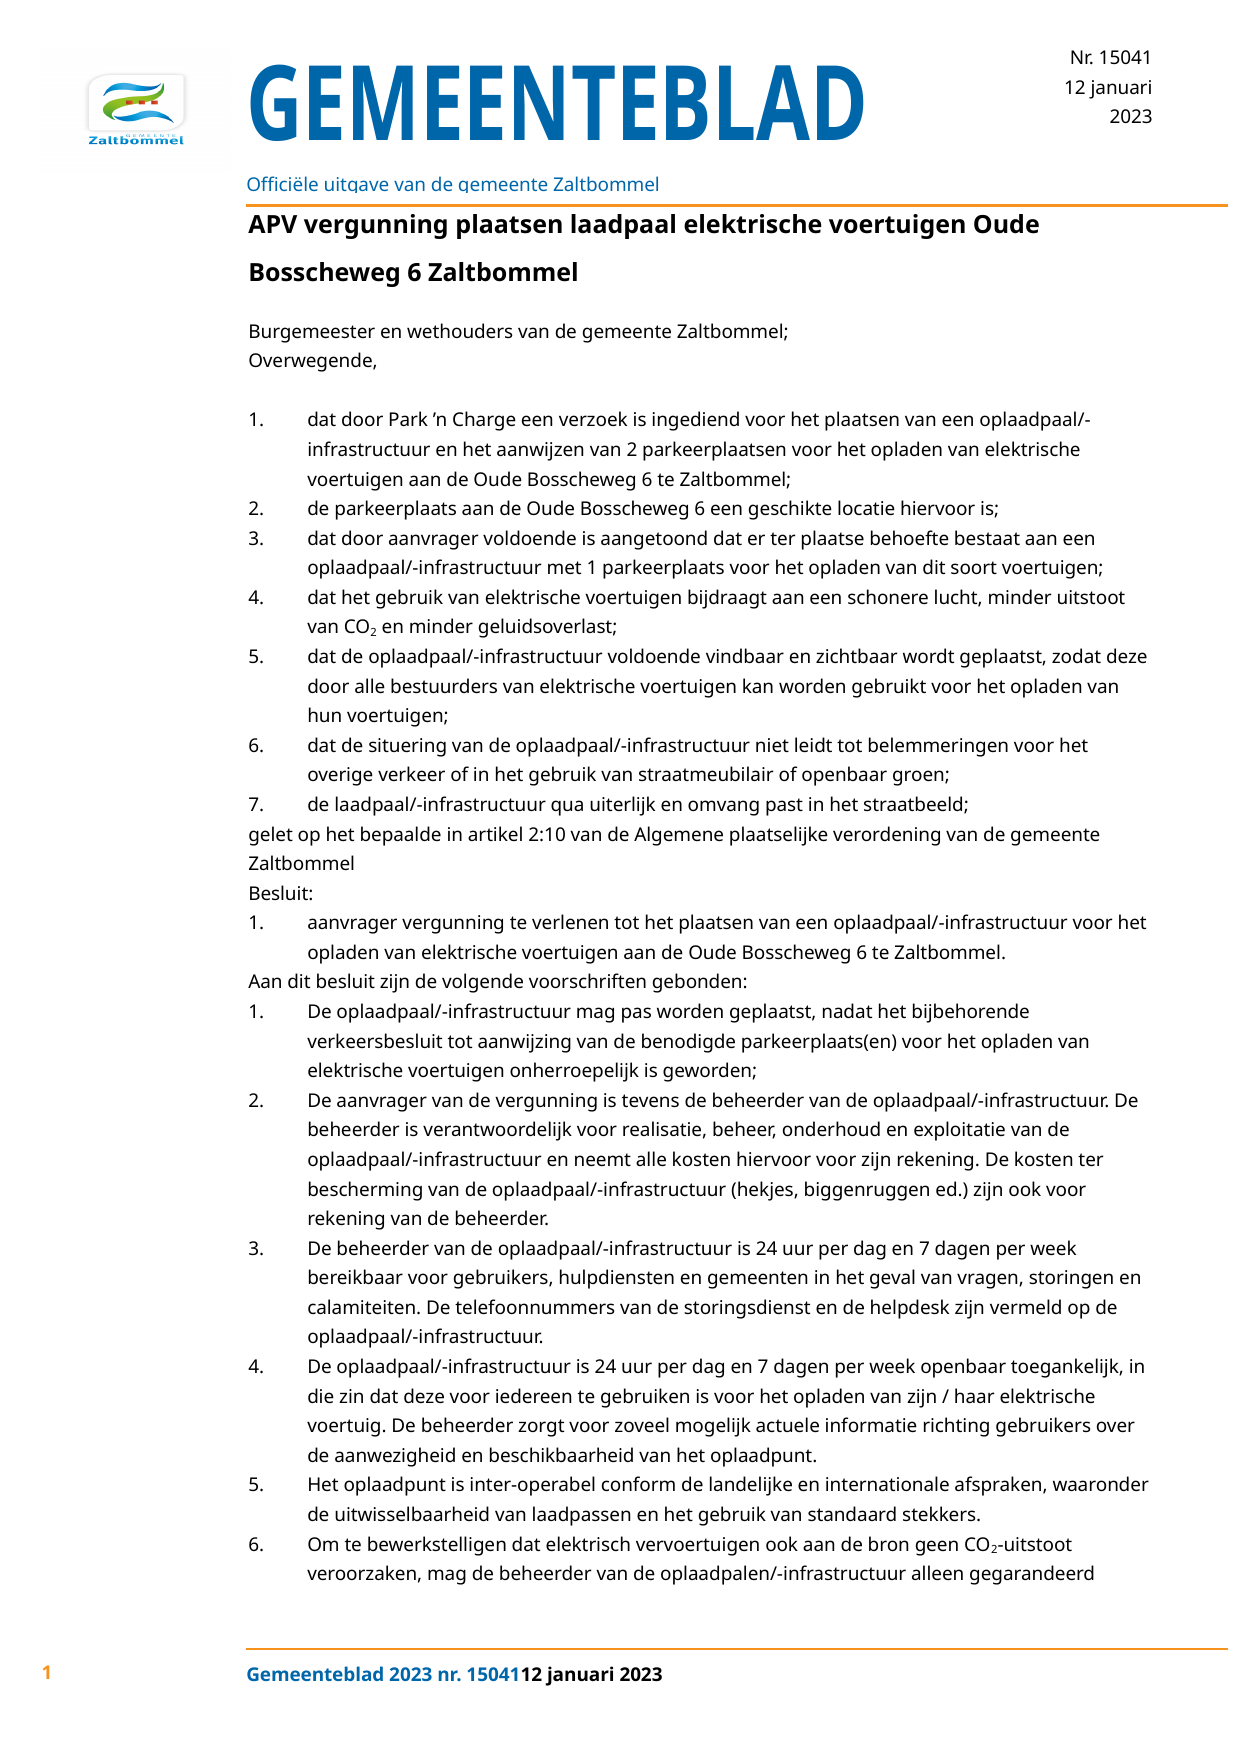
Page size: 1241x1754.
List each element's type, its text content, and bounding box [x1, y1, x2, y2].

list dat het gebruik van elektrische voertuigen bijdraagt aan een schonere lucht, minder uitstoot van CO2 en minder geluidsoverlast; [248, 584, 1152, 639]
list dat door aanvrager voldoende is aangetoond dat er ter plaatse behoefte bestaat aan een oplaadpaal/-infrastructuur met 1 parkeerplaats voor het opladen van dit soort voertuigen; [248, 525, 1152, 580]
list Het oplaadpunt is inter-operabel conform de landelijke en internationale afspraken, waaronder de uitwisselbaarheid van laadpassen en het gebruik van standaard stekkers. [248, 1472, 1152, 1527]
list aanvrager vergunning te verlenen tot het plaatsen van een oplaadpaal/-infrastructuur voor het opladen van elektrische voertuigen aan de Oude Bosscheweg 6 te Zaltbommel. [248, 909, 1152, 965]
list dat door Park ’n Charge een verzoek is ingediend voor het plaatsen van een oplaadpaal/-infrastructuur en het aanwijzen van 2 parkeerplaatsen voor het opladen van elektrische voertuigen aan de Oude Bosscheweg 6 te Zaltbommel; [248, 407, 1152, 492]
list De aanvrager van de vergunning is tevens de beheerder van de oplaadpaal/-infrastructuur. De beheerder is verantwoordelijk voor realisatie, beheer, onderhoud en exploitatie van de oplaadpaal/-infrastructuur en neemt alle kosten hiervoor voor zijn rekening. De kosten ter bescherming van de oplaadpaal/-infrastructuur (hekjes, biggenruggen ed.) zijn ook voor rekening van de beheerder. [248, 1087, 1152, 1231]
picture [41, 47, 231, 172]
list De oplaadpaal/-infrastructuur is 24 uur per dag en 7 dagen per week openbaar toegankelijk, in die zin dat deze voor iedereen te gebruiken is voor het opladen van zijn / haar elektrische voertuig. De beheerder zorgt voor zoveel mogelijk actuele informatie richting gebruikers over de aanwezigheid en beschikbaarheid van het oplaadpunt. [248, 1353, 1152, 1468]
list De oplaadpaal/-infrastructuur mag pas worden geplaatst, nadat het bijbehorende verkeersbesluit tot aanwijzing van de benodigde parkeerplaats(en) voor het opladen van elektrische voertuigen onherroepelijk is geworden; [248, 998, 1152, 1083]
list De beheerder van de oplaadpaal/-infrastructuur is 24 uur per dag en 7 dagen per week bereikbaar voor gebruikers, hulpdiensten en gemeenten in het geval van vragen, storingen en calamiteiten. De telefoonnummers van de storingsdienst en de helpdesk zijn vermeld op de oplaadpaal/-infrastructuur. [248, 1235, 1152, 1349]
list de parkeerplaats aan de Oude Bosscheweg 6 een geschikte locatie hiervoor is; [248, 495, 1152, 521]
text gelet op het bepaalde in artikel 2:10 van de Algemene plaatselijke verordening van de gemeente Zaltbommel [248, 821, 1152, 876]
text Besluit: [248, 880, 1152, 906]
list dat de situering van de oplaadpaal/-infrastructuur niet leidt tot belemmeringen voor het overige verkeer of in het gebruik van straatmeubilair of openbaar groen; [248, 732, 1152, 787]
text APV vergunning plaatsen laadpaal elektrische voertuigen Oude Bosscheweg 6 Zaltbommel [248, 207, 1152, 288]
text Burgemeester en wethouders van de gemeente Zaltbommel; [248, 318, 1152, 344]
list de laadpaal/-infrastructuur qua uiterlijk en omvang past in het straatbeeld; [248, 791, 1152, 817]
list dat de oplaadpaal/-infrastructuur voldoende vindbaar en zichtbaar wordt geplaatst, zodat deze door alle bestuurders van elektrische voertuigen kan worden gebruikt voor het opladen van hun voertuigen; [248, 643, 1152, 728]
text Aan dit besluit zijn de volgende voorschriften gebonden: [248, 969, 1152, 994]
text Overwegende, [248, 347, 1152, 373]
list Om te bewerkstelligen dat elektrisch vervoertuigen ook aan de bron geen CO2-uitstoot veroorzaken, mag de beheerder van de oplaadpalen/-infrastructuur alleen gegarandeerd [248, 1531, 1152, 1586]
